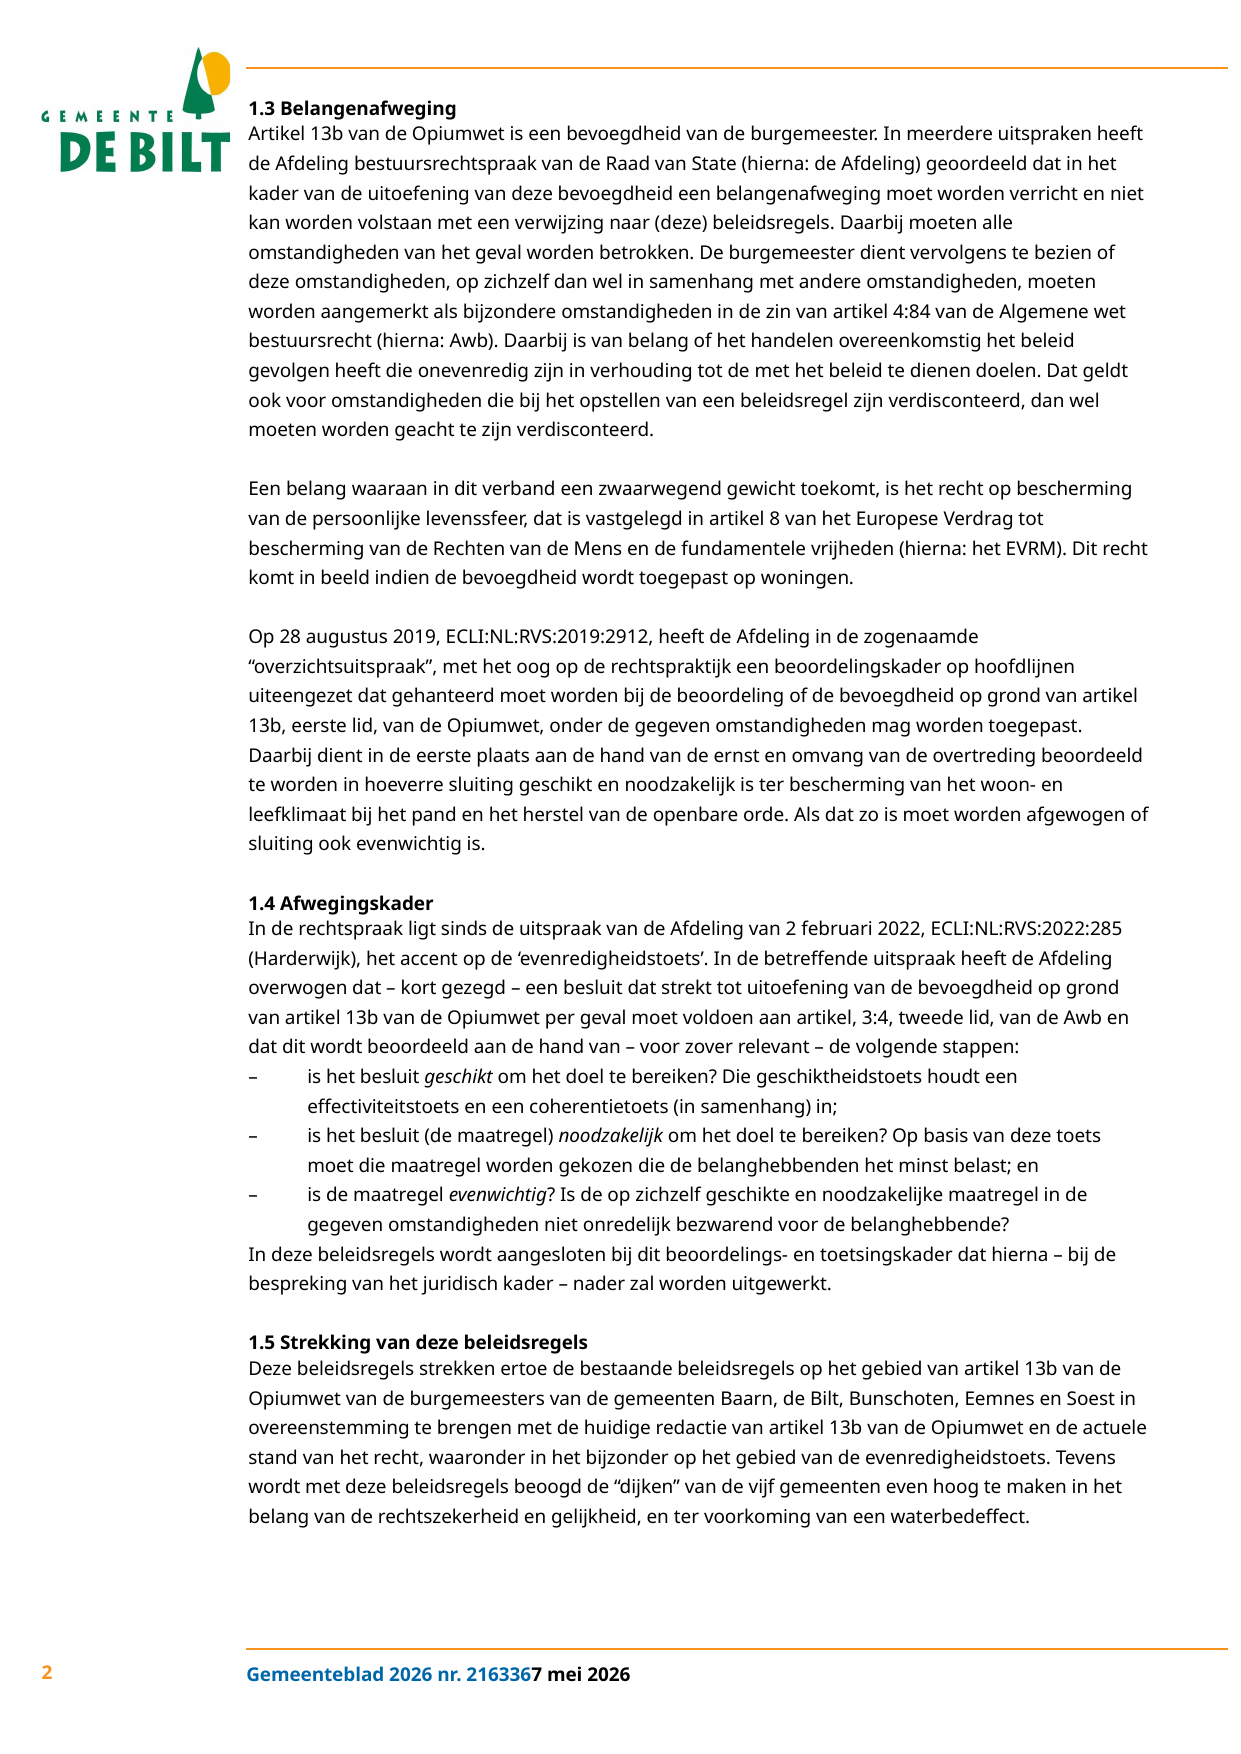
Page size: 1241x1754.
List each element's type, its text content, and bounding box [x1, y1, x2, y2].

text In de rechtspraak ligt sinds de uitspraak van de Afdeling van 2 februari 2022, ECLI:NL:RVS:2022:285 (Harderwijk), het accent op de ‘evenredigheidstoets’. In de betreffende uitspraak heeft de Afdeling overwogen dat – kort gezegd – een besluit dat strekt tot uitoefening van de bevoegdheid op grond van artikel 13b van de Opiumwet per geval moet voldoen aan artikel, 3:4, tweede lid, van de Awb en dat dit wordt beoordeeld aan de hand van – voor zover relevant – de volgende stappen: [248, 915, 1152, 1059]
text Artikel 13b van de Opiumwet is een bevoegdheid van de burgemeester. In meerdere uitspraken heeft de Afdeling bestuursrechtspraak van de Raad van State (hierna: de Afdeling) geoordeeld dat in het kader van de uitoefening van deze bevoegdheid een belangenafweging moet worden verricht en niet kan worden volstaan met een verwijzing naar (deze) beleidsregels. Daarbij moeten alle omstandigheden van het geval worden betrokken. De burgemeester dient vervolgens te bezien of deze omstandigheden, op zichzelf dan wel in samenhang met andere omstandigheden, moeten worden aangemerkt als bijzondere omstandigheden in de zin van artikel 4:84 van de Algemene wet bestuursrecht (hierna: Awb). Daarbij is van belang of het handelen overeenkomstig het beleid gevolgen heeft die onevenredig zijn in verhouding tot de met het beleid te dienen doelen. Dat geldt ook voor omstandigheden die bij het opstellen van een beleidsregel zijn verdisconteerd, dan wel moeten worden geacht te zijn verdisconteerd. [248, 121, 1152, 442]
text 1.5 Strekking van deze beleidsregels [248, 1329, 1152, 1355]
text Deze beleidsregels strekken ertoe de bestaande beleidsregels op het gebied van artikel 13b van de Opiumwet van de burgemeesters van de gemeenten Baarn, de Bilt, Bunschoten, Eemnes en Soest in overeenstemming te brengen met de huidige redactie van artikel 13b van de Opiumwet en de actuele stand van het recht, waaronder in het bijzonder op het gebied van de evenredigheidstoets. Tevens wordt met deze beleidsregels beoogd de “dijken” van de vijf gemeenten even hoog te maken in het belang van de rechtszekerheid en gelijkheid, en ter voorkoming van een waterbedeffect. [248, 1355, 1152, 1529]
picture [41, 47, 231, 172]
text 1.3 Belangenafweging [248, 95, 1152, 121]
text Een belang waaraan in dit verband een zwaarwegend gewicht toekomt, is het recht op bescherming van de persoonlijke levenssfeer, dat is vastgelegd in artikel 8 van het Europese Verdrag tot bescherming van de Rechten van de Mens en de fundamentele vrijheden (hierna: het EVRM). Dit recht komt in beeld indien de bevoegdheid wordt toegepast op woningen. [248, 476, 1152, 590]
list is het besluit (de maatregel) noodzakelijk om het doel te bereiken? Op basis van deze toets moet die maatregel worden gekozen die de belanghebbenden het minst belast; en [248, 1122, 1152, 1178]
list is de maatregel evenwichtig? Is de op zichzelf geschikte en noodzakelijke maatregel in de gegeven omstandigheden niet onredelijk bezwarend voor de belanghebbende? [248, 1182, 1152, 1237]
text In deze beleidsregels wordt aangesloten bij dit beoordelings- en toetsingskader dat hierna – bij de bespreking van het juridisch kader – nader zal worden uitgewerkt. [248, 1241, 1152, 1296]
list is het besluit geschikt om het doel te bereiken? Die geschiktheidstoets houdt een effectiviteitstoets en een coherentietoets (in samenhang) in; [248, 1063, 1152, 1119]
text 1.4 Afwegingskader [248, 890, 1152, 915]
text Op 28 augustus 2019, ECLI:NL:RVS:2019:2912, heeft de Afdeling in de zogenaamde “overzichtsuitspraak”, met het oog op de rechtspraktijk een beoordelingskader op hoofdlijnen uiteengezet dat gehanteerd moet worden bij de beoordeling of de bevoegdheid op grond van artikel 13b, eerste lid, van de Opiumwet, onder de gegeven omstandigheden mag worden toegepast. Daarbij dient in de eerste plaats aan de hand van de ernst en omvang van de overtreding beoordeeld te worden in hoeverre sluiting geschikt en noodzakelijk is ter bescherming van het woon- en leefklimaat bij het pand en het herstel van de openbare orde. Als dat zo is moet worden afgewogen of sluiting ook evenwichtig is. [248, 623, 1152, 856]
